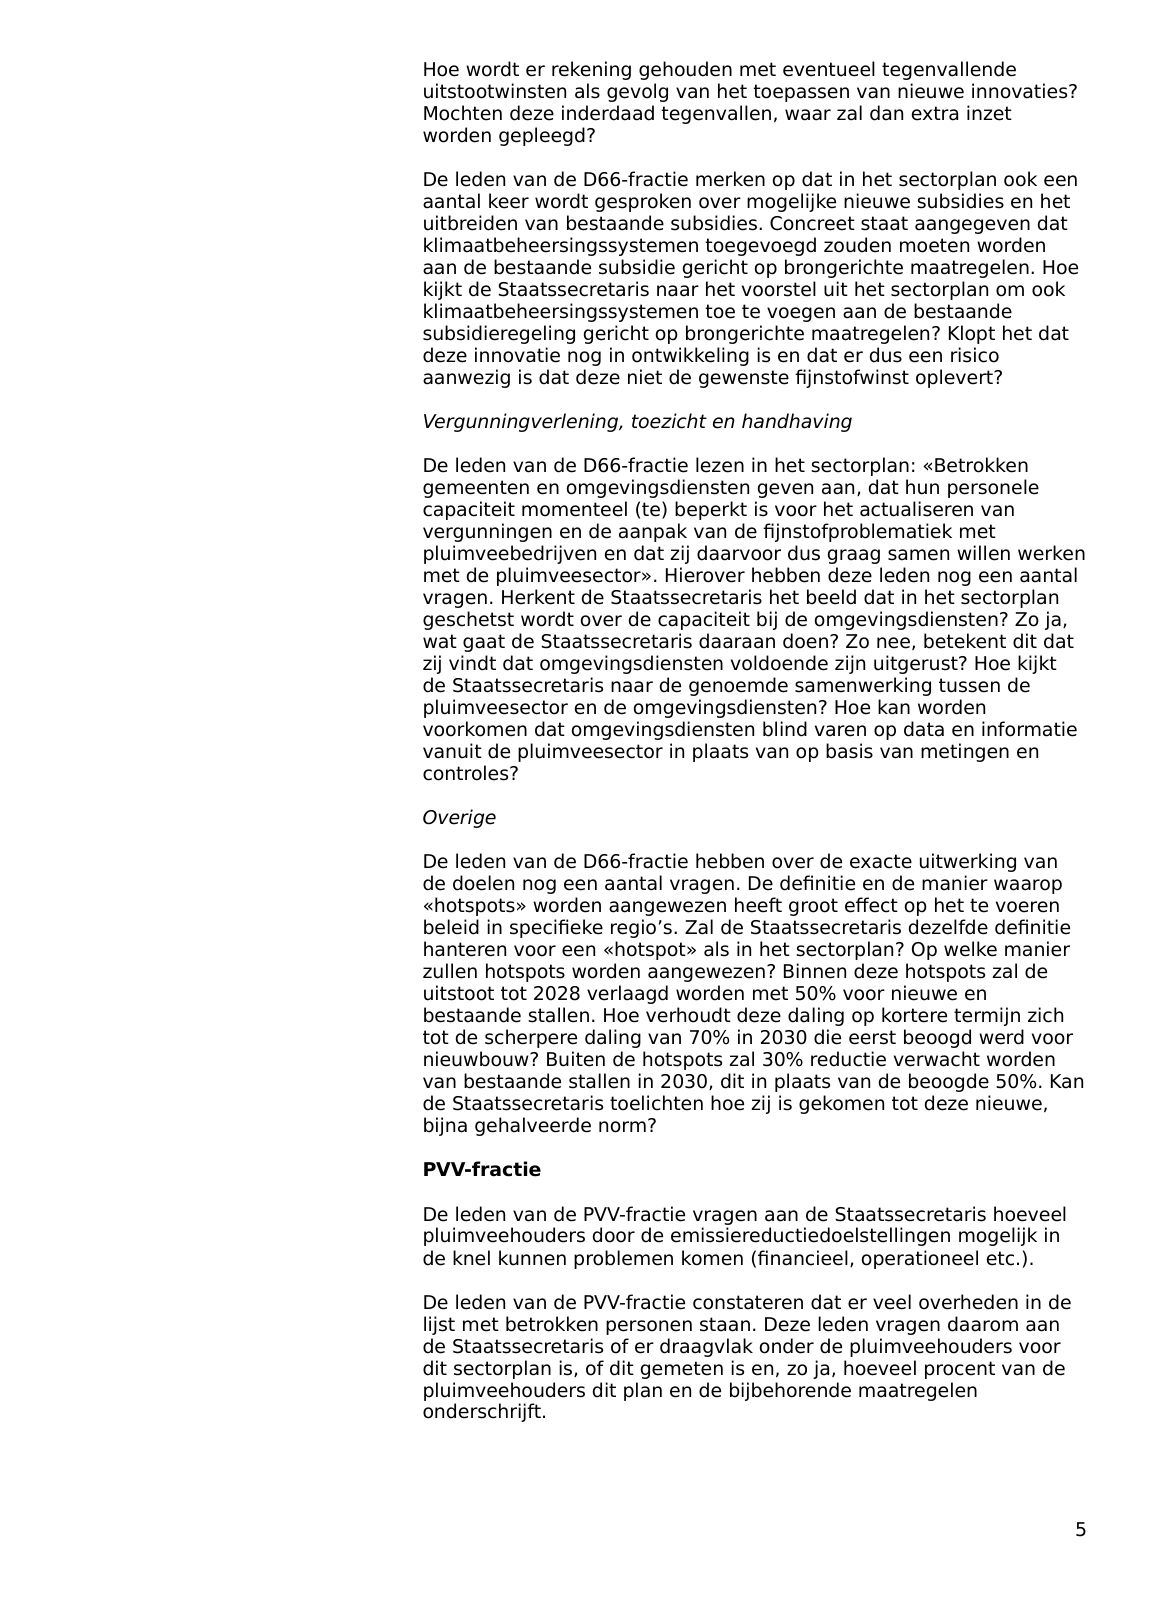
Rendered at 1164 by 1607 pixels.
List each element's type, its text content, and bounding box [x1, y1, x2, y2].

text De leden van de D66-fractie hebben over de exacte uitwerking van de doelen nog een aantal vragen. De definitie en de manier waarop «hotspots» worden aangewezen heeft groot effect op het te voeren beleid in specifieke regio’s. Zal de Staatssecretaris dezelfde definitie hanteren voor een «hotspot» als in het sectorplan? Op welke manier zullen hotspots worden aangewezen? Binnen deze hotspots zal de uitstoot tot 2028 verlaagd worden met 50% voor nieuwe en bestaande stallen. Hoe verhoudt deze daling op kortere termijn zich tot de scherpere daling van 70% in 2030 die eerst beoogd werd voor nieuwbouw? Buiten de hotspots zal 30% reductie verwacht worden van bestaande stallen in 2030, dit in plaats van de beoogde 50%. Kan de Staatssecretaris toelichten hoe zij is gekomen tot deze nieuwe, bijna gehalveerde norm? [422, 851, 1087, 1137]
text De leden van de PVV-fractie vragen aan de Staatssecretaris hoeveel pluimveehouders door de emissiereductiedoelstellingen mogelijk in de knel kunnen problemen komen (financieel, operationeel etc.). [422, 1203, 1087, 1269]
text De leden van de PVV-fractie constateren dat er veel overheden in de lijst met betrokken personen staan. Deze leden vragen daarom aan de Staatssecretaris of er draagvlak onder de pluimveehouders voor dit sectorplan is, of dit gemeten is en, zo ja, hoeveel procent van de pluimveehouders dit plan en de bijbehorende maatregelen onderschrijft. [422, 1292, 1087, 1423]
text De leden van de D66-fractie lezen in het sectorplan: «Betrokken gemeenten en omgevingsdiensten geven aan, dat hun personele capaciteit momenteel (te) beperkt is voor het actualiseren van vergunningen en de aanpak van de fijnstofproblematiek met pluimveebedrijven en dat zij daarvoor dus graag samen willen werken met de pluimveesector». Hierover hebben deze leden nog een aantal vragen. Herkent de Staatssecretaris het beeld dat in het sectorplan geschetst wordt over de capaciteit bij de omgevingsdiensten? Zo ja, wat gaat de Staatssecretaris daaraan doen? Zo nee, betekent dit dat zij vindt dat omgevingsdiensten voldoende zijn uitgerust? Hoe kijkt de Staatssecretaris naar de genoemde samenwerking tussen de pluimveesector en de omgevingsdiensten? Hoe kan worden voorkomen dat omgevingsdiensten blind varen op data en informatie vanuit de pluimveesector in plaats van op basis van metingen en controles? [422, 455, 1087, 785]
subtitle PVV-fractie [422, 1159, 1087, 1181]
text Hoe wordt er rekening gehouden met eventueel tegenvallende uitstootwinsten als gevolg van het toepassen van nieuwe innovaties? Mochten deze inderdaad tegenvallen, waar zal dan extra inzet worden gepleegd? [422, 59, 1087, 147]
text De leden van de D66-fractie merken op dat in het sectorplan ook een aantal keer wordt gesproken over mogelijke nieuwe subsidies en het uitbreiden van bestaande subsidies. Concreet staat aangegeven dat klimaatbeheersingssystemen toegevoegd zouden moeten worden aan de bestaande subsidie gericht op brongerichte maatregelen. Hoe kijkt de Staatssecretaris naar het voorstel uit het sectorplan om ook klimaatbeheersingssystemen toe te voegen aan de bestaande subsidieregeling gericht op brongerichte maatregelen? Klopt het dat deze innovatie nog in ontwikkeling is en dat er dus een risico aanwezig is dat deze niet de gewenste fijnstofwinst oplevert? [422, 169, 1087, 389]
subtitle Vergunningverlening, toezicht en handhaving [422, 411, 1087, 433]
subtitle Overige [422, 807, 1087, 829]
